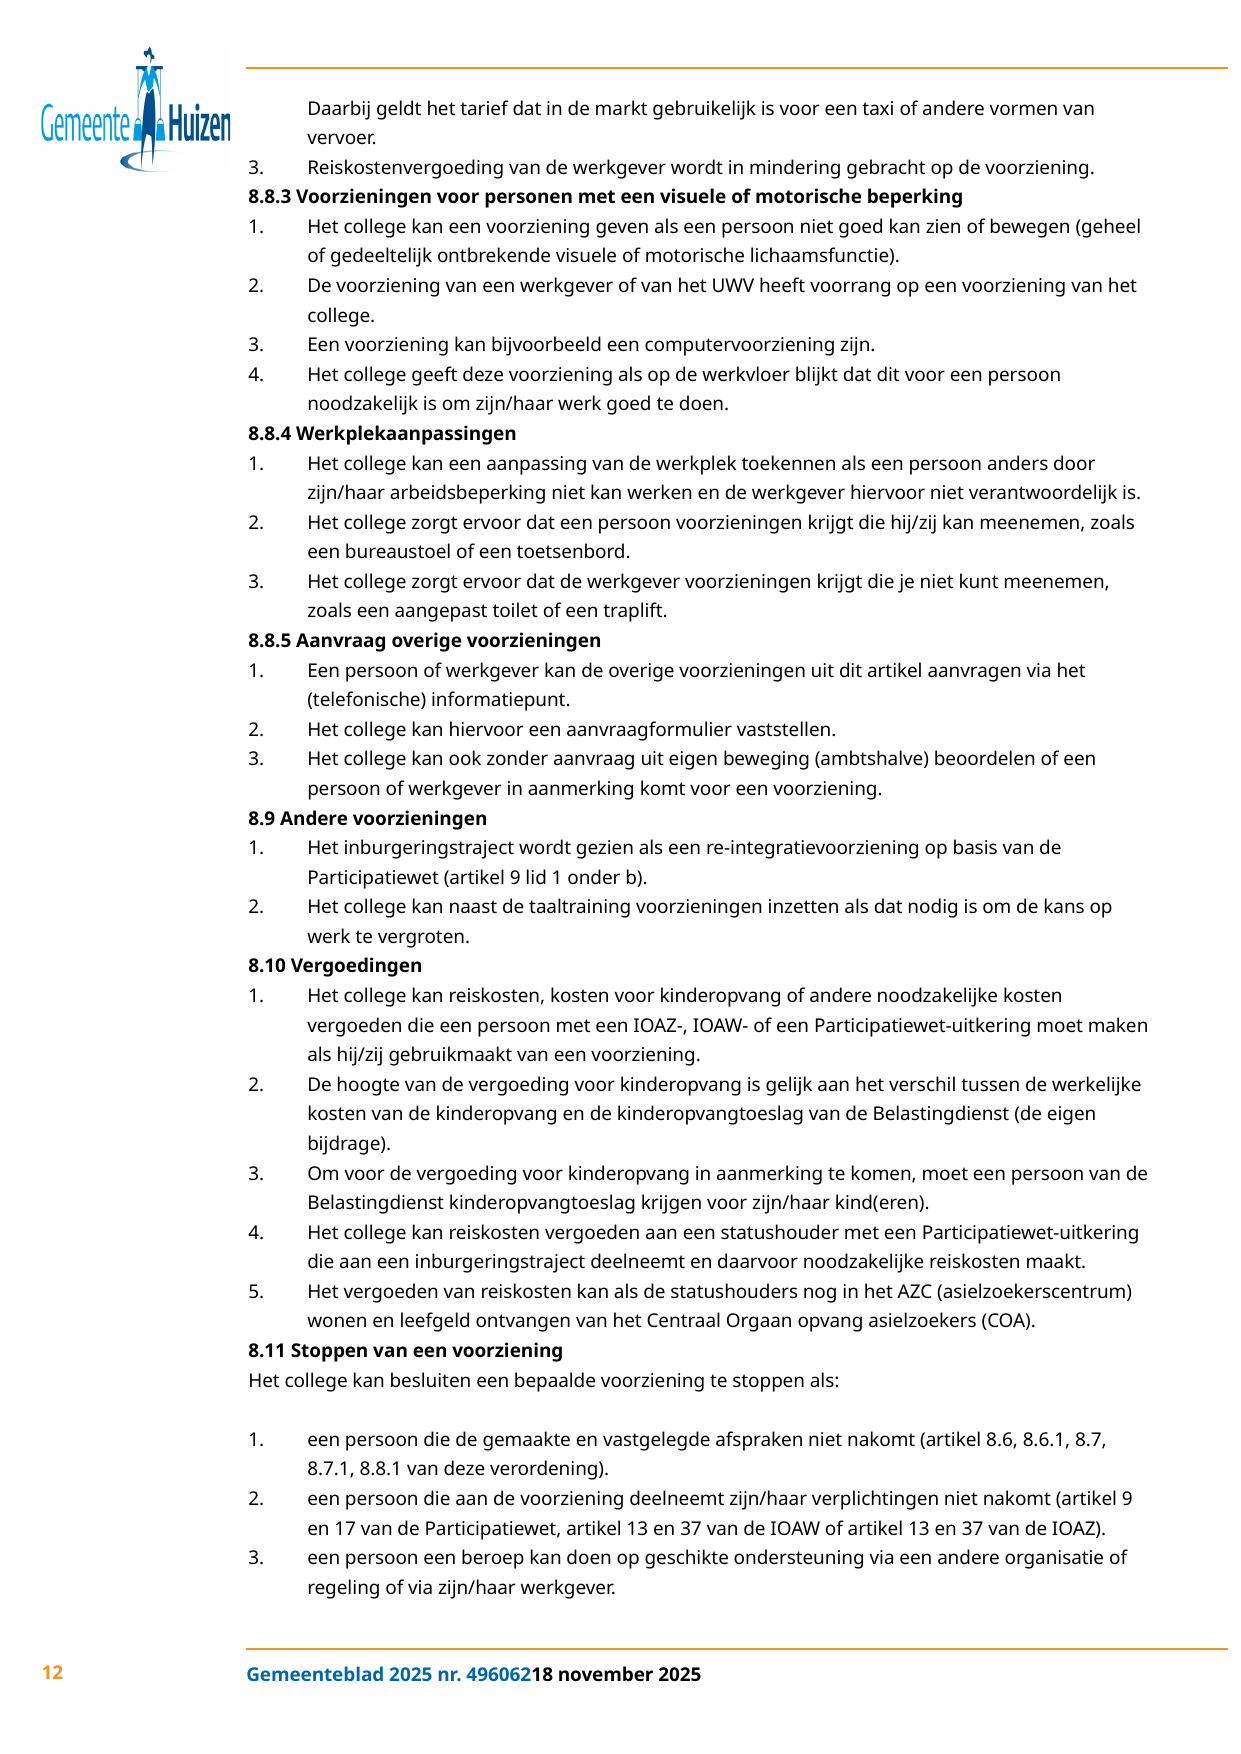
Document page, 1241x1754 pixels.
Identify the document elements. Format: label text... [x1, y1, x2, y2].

text 8.8.4 Werkplekaanpassingen [248, 420, 1152, 446]
list Het college zorgt ervoor dat de werkgever voorzieningen krijgt die je niet kunt meenemen, zoals een aangepast toilet of een traplift. [248, 568, 1152, 623]
list Daarbij geldt het tarief dat in de markt gebruikelijk is voor een taxi of andere vormen van vervoer. [248, 95, 1152, 150]
text 8.8.3 Voorzieningen voor personen met een visuele of motorische beperking [248, 183, 1152, 209]
list Het college kan reiskosten vergoeden aan een statushouder met een Participatiewet-uitkering die aan een inburgeringstraject deelneemt en daarvoor noodzakelijke reiskosten maakt. [248, 1219, 1152, 1274]
text 8.8.5 Aanvraag overige voorzieningen [248, 627, 1152, 653]
list een persoon die de gemaakte en vastgelegde afspraken niet nakomt (artikel 8.6, 8.6.1, 8.7, 8.7.1, 8.8.1 van deze verordening). [248, 1426, 1152, 1481]
list De voorziening van een werkgever of van het UWV heeft voorrang op een voorziening van het college. [248, 272, 1152, 328]
list Een persoon of werkgever kan de overige voorzieningen uit dit artikel aanvragen via het (telefonische) informatiepunt. [248, 657, 1152, 712]
list De hoogte van de vergoeding voor kinderopvang is gelijk aan het verschil tussen de werkelijke kosten van de kinderopvang en de kinderopvangtoeslag van de Belastingdienst (de eigen bijdrage). [248, 1071, 1152, 1156]
list Het college kan ook zonder aanvraag uit eigen beweging (ambtshalve) beoordelen of een persoon of werkgever in aanmerking komt voor een voorziening. [248, 746, 1152, 801]
text 8.9 Andere voorzieningen [248, 805, 1152, 831]
text 8.10 Vergoedingen [248, 953, 1152, 978]
list Om voor de vergoeding voor kinderopvang in aanmerking te komen, moet een persoon van de Belastingdienst kinderopvangtoeslag krijgen voor zijn/haar kind(eren). [248, 1160, 1152, 1215]
list Het college geeft deze voorziening als op de werkvloer blijkt dat dit voor een persoon noodzakelijk is om zijn/haar werk goed te doen. [248, 361, 1152, 416]
text 8.11 Stoppen van een voorziening [248, 1337, 1152, 1363]
text Het college kan besluiten een bepaalde voorziening te stoppen als: [248, 1367, 1152, 1393]
list een persoon een beroep kan doen op geschikte ondersteuning via een andere organisatie of regeling of via zijn/haar werkgever. [248, 1544, 1152, 1600]
list Het college kan naast de taaltraining voorzieningen inzetten als dat nodig is om de kans op werk te vergroten. [248, 893, 1152, 949]
list Het college zorgt ervoor dat een persoon voorzieningen krijgt die hij/zij kan meenemen, zoals een bureaustoel of een toetsenbord. [248, 509, 1152, 564]
list Reiskostenvergoeding van de werkgever wordt in mindering gebracht op de voorziening. [248, 154, 1152, 180]
list een persoon die aan de voorziening deelneemt zijn/haar verplichtingen niet nakomt (artikel 9 en 17 van de Participatiewet, artikel 13 en 37 van de IOAW of artikel 13 en 37 van de IOAZ). [248, 1485, 1152, 1541]
list Het vergoeden van reiskosten kan als de statushouders nog in het AZC (asielzoekerscentrum) wonen en leefgeld ontvangen van het Centraal Orgaan opvang asielzoekers (COA). [248, 1278, 1152, 1333]
list Een voorziening kan bijvoorbeeld een computervoorziening zijn. [248, 331, 1152, 357]
list Het college kan een aanpassing van de werkplek toekennen als een persoon anders door zijn/haar arbeidsbeperking niet kan werken en de werkgever hiervoor niet verantwoordelijk is. [248, 450, 1152, 505]
picture [41, 47, 231, 172]
list Het college kan hiervoor een aanvraagformulier vaststellen. [248, 716, 1152, 742]
list Het inburgeringstraject wordt gezien als een re-integratievoorziening op basis van de Participatiewet (artikel 9 lid 1 onder b). [248, 834, 1152, 890]
list Het college kan een voorziening geven als een persoon niet goed kan zien of bewegen (geheel of gedeeltelijk ontbrekende visuele of motorische lichaamsfunctie). [248, 213, 1152, 268]
list Het college kan reiskosten, kosten voor kinderopvang of andere noodzakelijke kosten vergoeden die een persoon met een IOAZ-, IOAW- of een Participatiewet-uitkering moet maken als hij/zij gebruikmaakt van een voorziening. [248, 982, 1152, 1067]
